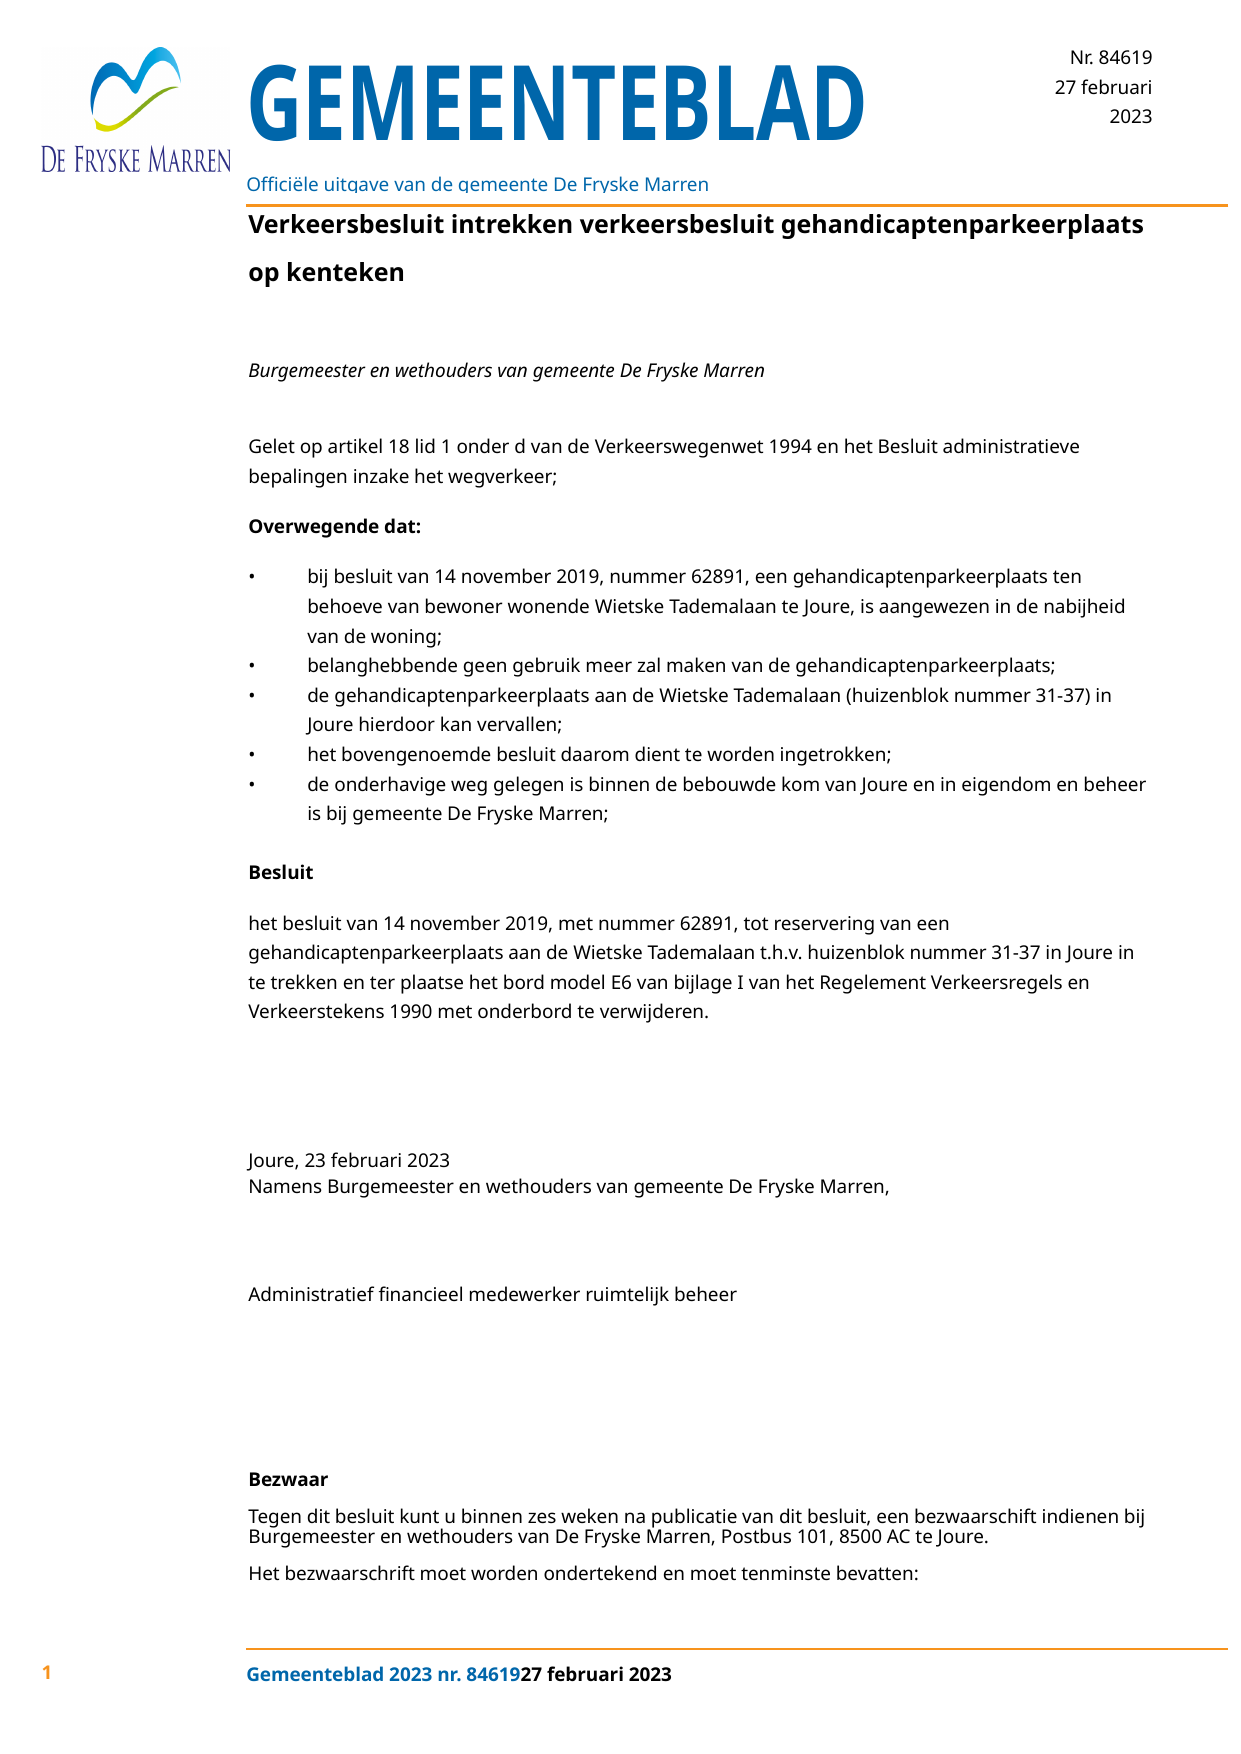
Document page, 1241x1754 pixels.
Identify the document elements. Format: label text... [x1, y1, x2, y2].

list de onderhavige weg gelegen is binnen de bebouwde kom van Joure en in eigendom en beheer is bij gemeente De Fryske Marren; [248, 771, 1152, 826]
text het besluit van 14 november 2019, met nummer 62891, tot reservering van een gehandicaptenparkeerplaats aan de Wietske Tademalaan t.h.v. huizenblok nummer 31-37 in Joure in te trekken en ter plaatse het bord model E6 van bijlage I van het Regelement Verkeersregels en Verkeerstekens 1990 met onderbord te verwijderen. [248, 910, 1152, 1024]
text Verkeersbesluit intrekken verkeersbesluit gehandicaptenparkeerplaats op kenteken [248, 207, 1152, 288]
text Besluit [248, 859, 1152, 885]
list de gehandicaptenparkeerplaats aan de Wietske Tademalaan (huizenblok nummer 31-37) in Joure hierdoor kan vervallen; [248, 682, 1152, 737]
text Het bezwaarschrift moet worden ondertekend en moet tenminste bevatten: [248, 1564, 1152, 1584]
text Tegen dit besluit kunt u binnen zes weken na publicatie van dit besluit, een bezwaarschift indienen bij Burgemeester en wethouders van De Fryske Marren, Postbus 101, 8500 AC te Joure. [248, 1508, 1152, 1547]
text Joure, 23 februari 2023 [248, 1147, 1152, 1173]
text Gelet op artikel 18 lid 1 onder d van de Verkeerswegenwet 1994 en het Besluit administratieve bepalingen inzake het wegverkeer; [248, 433, 1152, 489]
text Namens Burgemeester en wethouders van gemeente De Fryske Marren, [248, 1173, 1152, 1199]
picture [41, 47, 231, 172]
text Burgemeester en wethouders van gemeente De Fryske Marren [248, 357, 1152, 383]
text Bezwaar [248, 1471, 1152, 1491]
text Overwegende dat: [248, 513, 1152, 539]
text Administratief financieel medewerker ruimtelijk beheer [248, 1286, 1152, 1306]
list belanghebbende geen gebruik meer zal maken van de gehandicaptenparkeerplaats; [248, 652, 1152, 678]
list het bovengenoemde besluit daarom dient te worden ingetrokken; [248, 741, 1152, 767]
list bij besluit van 14 november 2019, nummer 62891, een gehandicaptenparkeerplaats ten behoeve van bewoner wonende Wietske Tademalaan te Joure, is aangewezen in de nabijheid van de woning; [248, 564, 1152, 649]
